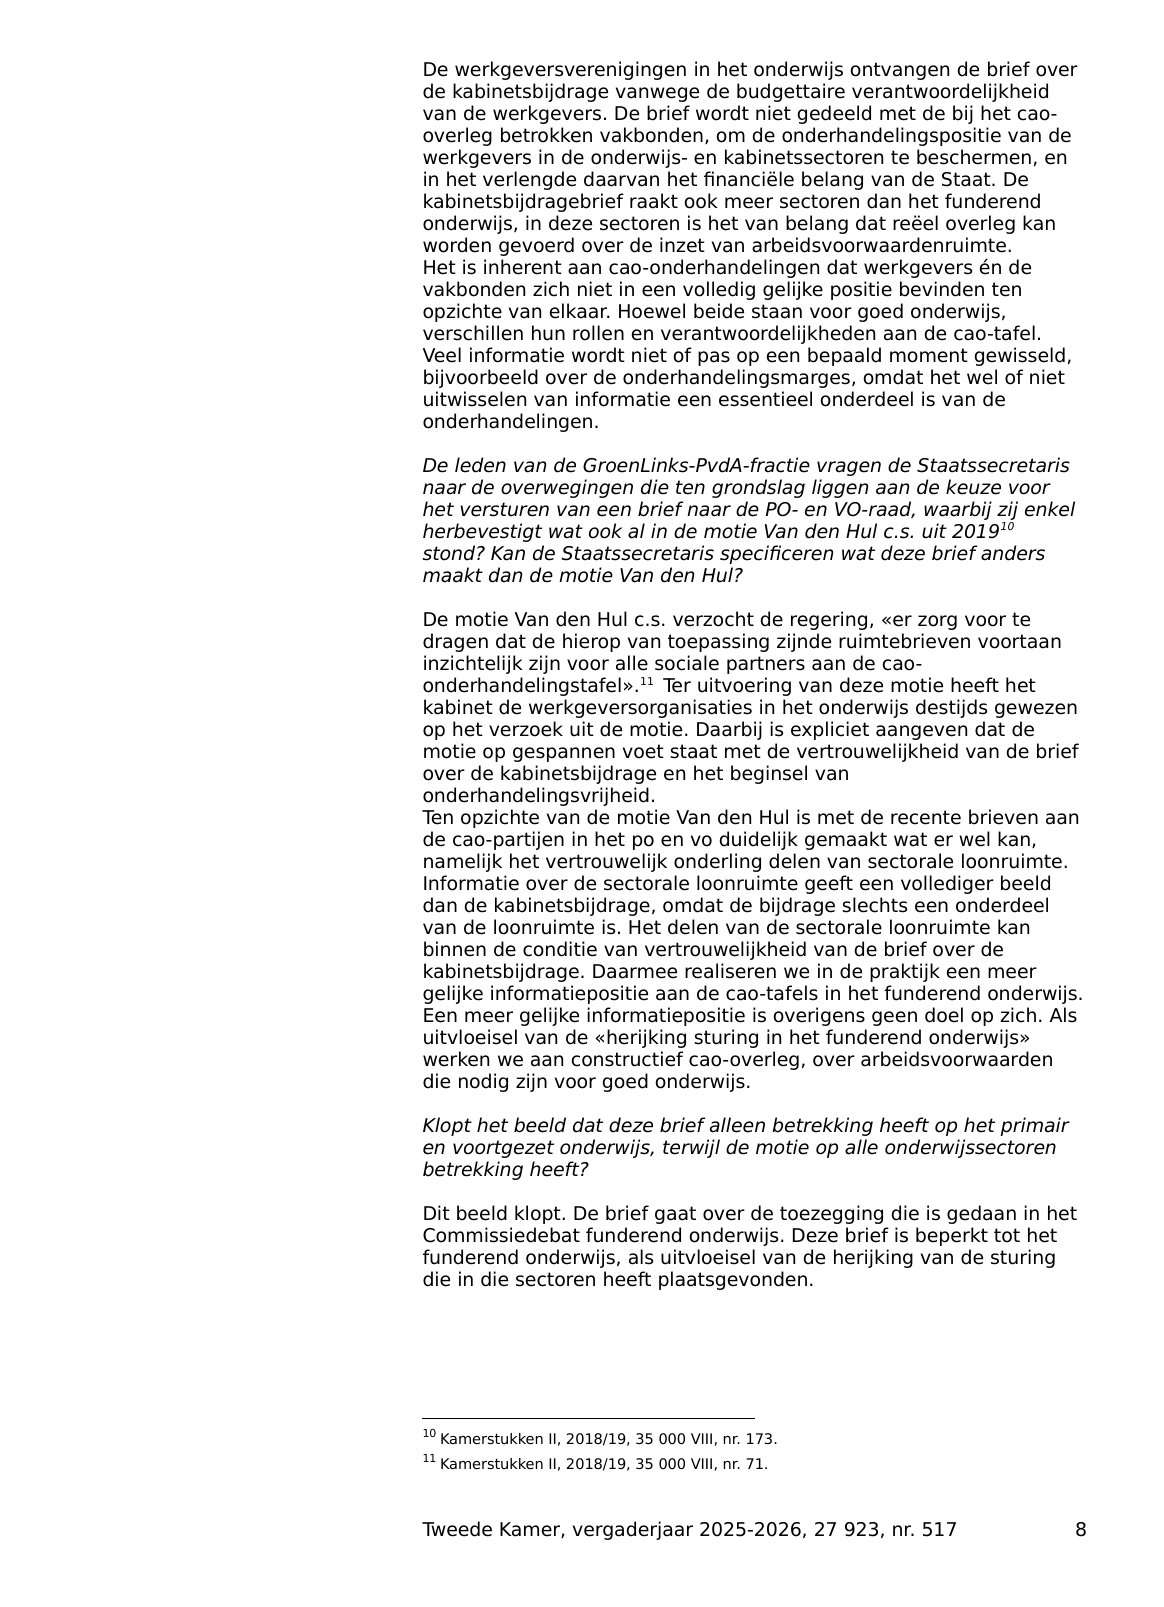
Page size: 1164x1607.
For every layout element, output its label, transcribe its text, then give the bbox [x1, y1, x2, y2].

text De motie Van den Hul c.s. verzocht de regering, «er zorg voor te dragen dat de hierop van toepassing zijnde ruimtebrieven voortaan inzichtelijk zijn voor alle sociale partners aan de cao-onderhandelingstafel». Ter uitvoering van deze motie heeft het kabinet de werkgeversorganisaties in het onderwijs destijds gewezen op het verzoek uit de motie. Daarbij is expliciet aangeven dat de motie op gespannen voet staat met de vertrouwelijkheid van de brief over de kabinetsbijdrage en het beginsel van onderhandelingsvrijheid. [422, 609, 1087, 807]
text Het is inherent aan cao-onderhandelingen dat werkgevers én de vakbonden zich niet in een volledig gelijke positie bevinden ten opzichte van elkaar. Hoewel beide staan voor goed onderwijs, verschillen hun rollen en verantwoordelijkheden aan de cao-tafel. Veel informatie wordt niet of pas op een bepaald moment gewisseld, bijvoorbeeld over de onderhandelingsmarges, omdat het wel of niet uitwisselen van informatie een essentieel onderdeel is van de onderhandelingen. [422, 257, 1087, 433]
text Kamerstukken II, 2018/19, 35 000 VIII, nr. 71. [422, 1452, 1087, 1474]
text Dit beeld klopt. De brief gaat over de toezegging die is gedaan in het Commissiedebat funderend onderwijs. Deze brief is beperkt tot het funderend onderwijs, als uitvloeisel van de herijking van de sturing die in die sectoren heeft plaatsgevonden. [422, 1203, 1087, 1291]
text Ten opzichte van de motie Van den Hul is met de recente brieven aan de cao-partijen in het po en vo duidelijk gemaakt wat er wel kan, namelijk het vertrouwelijk onderling delen van sectorale loonruimte. Informatie over de sectorale loonruimte geeft een vollediger beeld dan de kabinetsbijdrage, omdat de bijdrage slechts een onderdeel van de loonruimte is. Het delen van de sectorale loonruimte kan binnen de conditie van vertrouwelijkheid van de brief over de kabinetsbijdrage. Daarmee realiseren we in de praktijk een meer gelijke informatiepositie aan de cao-tafels in het funderend onderwijs. Een meer gelijke informatiepositie is overigens geen doel op zich. Als uitvloeisel van de «herijking sturing in het funderend onderwijs» werken we aan constructief cao-overleg, over arbeidsvoorwaarden die nodig zijn voor goed onderwijs. [422, 807, 1087, 1092]
text De werkgeversverenigingen in het onderwijs ontvangen de brief over de kabinetsbijdrage vanwege de budgettaire verantwoordelijkheid van de werkgevers. De brief wordt niet gedeeld met de bij het cao-overleg betrokken vakbonden, om de onderhandelingspositie van de werkgevers in de onderwijs- en kabinetssectoren te beschermen, en in het verlengde daarvan het financiële belang van de Staat. De kabinetsbijdragebrief raakt ook meer sectoren dan het funderend onderwijs, in deze sectoren is het van belang dat reëel overleg kan worden gevoerd over de inzet van arbeidsvoorwaardenruimte. [422, 59, 1087, 257]
text Kamerstukken II, 2018/19, 35 000 VIII, nr. 173. [422, 1427, 1087, 1449]
text De leden van de GroenLinks-PvdA-fractie vragen de Staatssecretaris naar de overwegingen die ten grondslag liggen aan de keuze voor het versturen van een brief naar de PO- en VO-raad, waarbij zij enkel herbevestigt wat ook al in de motie Van den Hul c.s. uit 2019 stond? Kan de Staatssecretaris specificeren wat deze brief anders maakt dan de motie Van den Hul? [422, 455, 1087, 587]
text Klopt het beeld dat deze brief alleen betrekking heeft op het primair en voortgezet onderwijs, terwijl de motie op alle onderwijssectoren betrekking heeft? [422, 1115, 1087, 1181]
